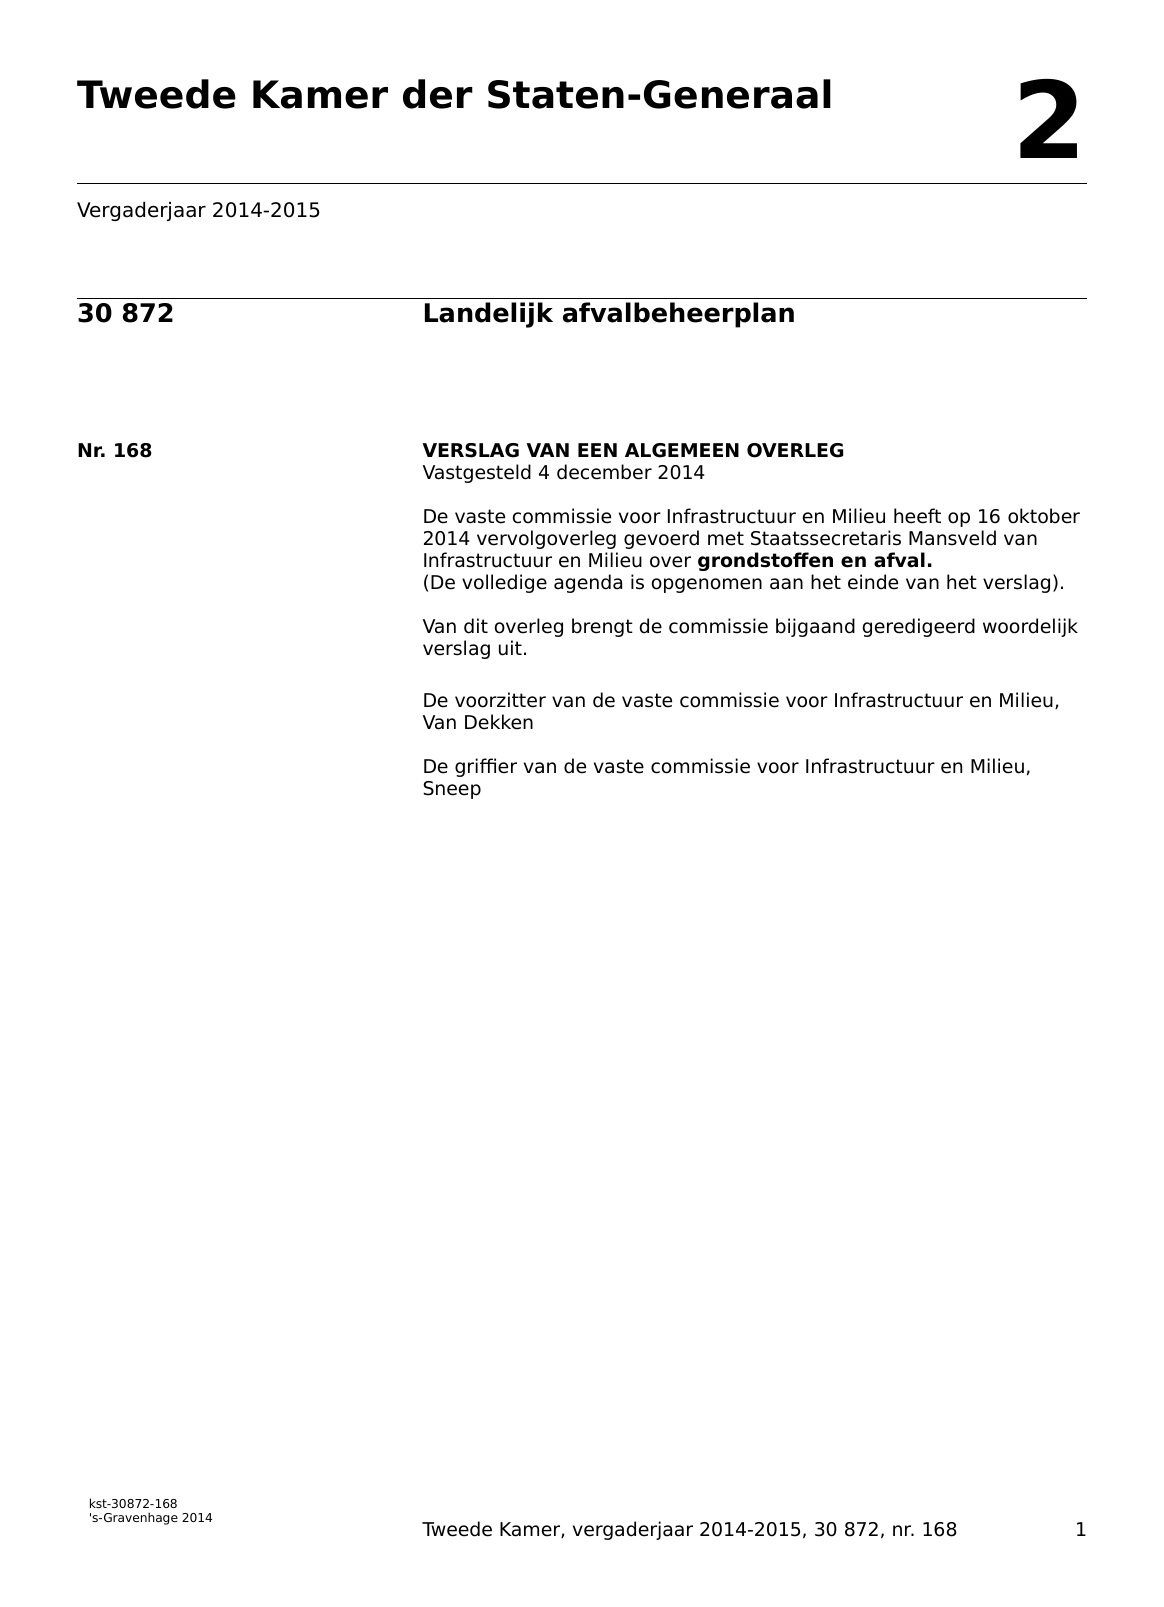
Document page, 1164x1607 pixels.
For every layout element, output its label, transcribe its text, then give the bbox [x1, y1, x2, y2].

text De voorzitter van de vaste commissie voor Infrastructuur en Milieu, Van Dekken [422, 690, 1087, 734]
text De griffier van de vaste commissie voor Infrastructuur en Milieu, Sneep [422, 756, 1087, 800]
table_header Tweede Kamer der Staten-Generaal [77, 59, 886, 183]
subtitle Nr. 168 VERSLAG VAN EEN ALGEMEEN OVERLEG [77, 440, 1087, 462]
text Vastgesteld 4 december 2014 [422, 462, 1087, 484]
table_cell Vergaderjaar 2014-2015 [77, 184, 1087, 298]
text Van dit overleg brengt de commissie bijgaand geredigeerd woordelijk verslag uit. [422, 616, 1087, 660]
table_header 2 [886, 59, 1087, 183]
text kst-30872-168 [88, 1497, 323, 1511]
text De vaste commissie voor Infrastructuur en Milieu heeft op 16 oktober 2014 vervolgoverleg gevoerd met Staatssecretaris Mansveld van Infrastructuur en Milieu over grondstoffen en afval. [422, 506, 1087, 572]
text 's-Gravenhage 2014 [88, 1511, 323, 1525]
text (De volledige agenda is opgenomen aan het einde van het verslag). [422, 572, 1087, 594]
subtitle 30 872 Landelijk afvalbeheerplan [77, 299, 1087, 329]
